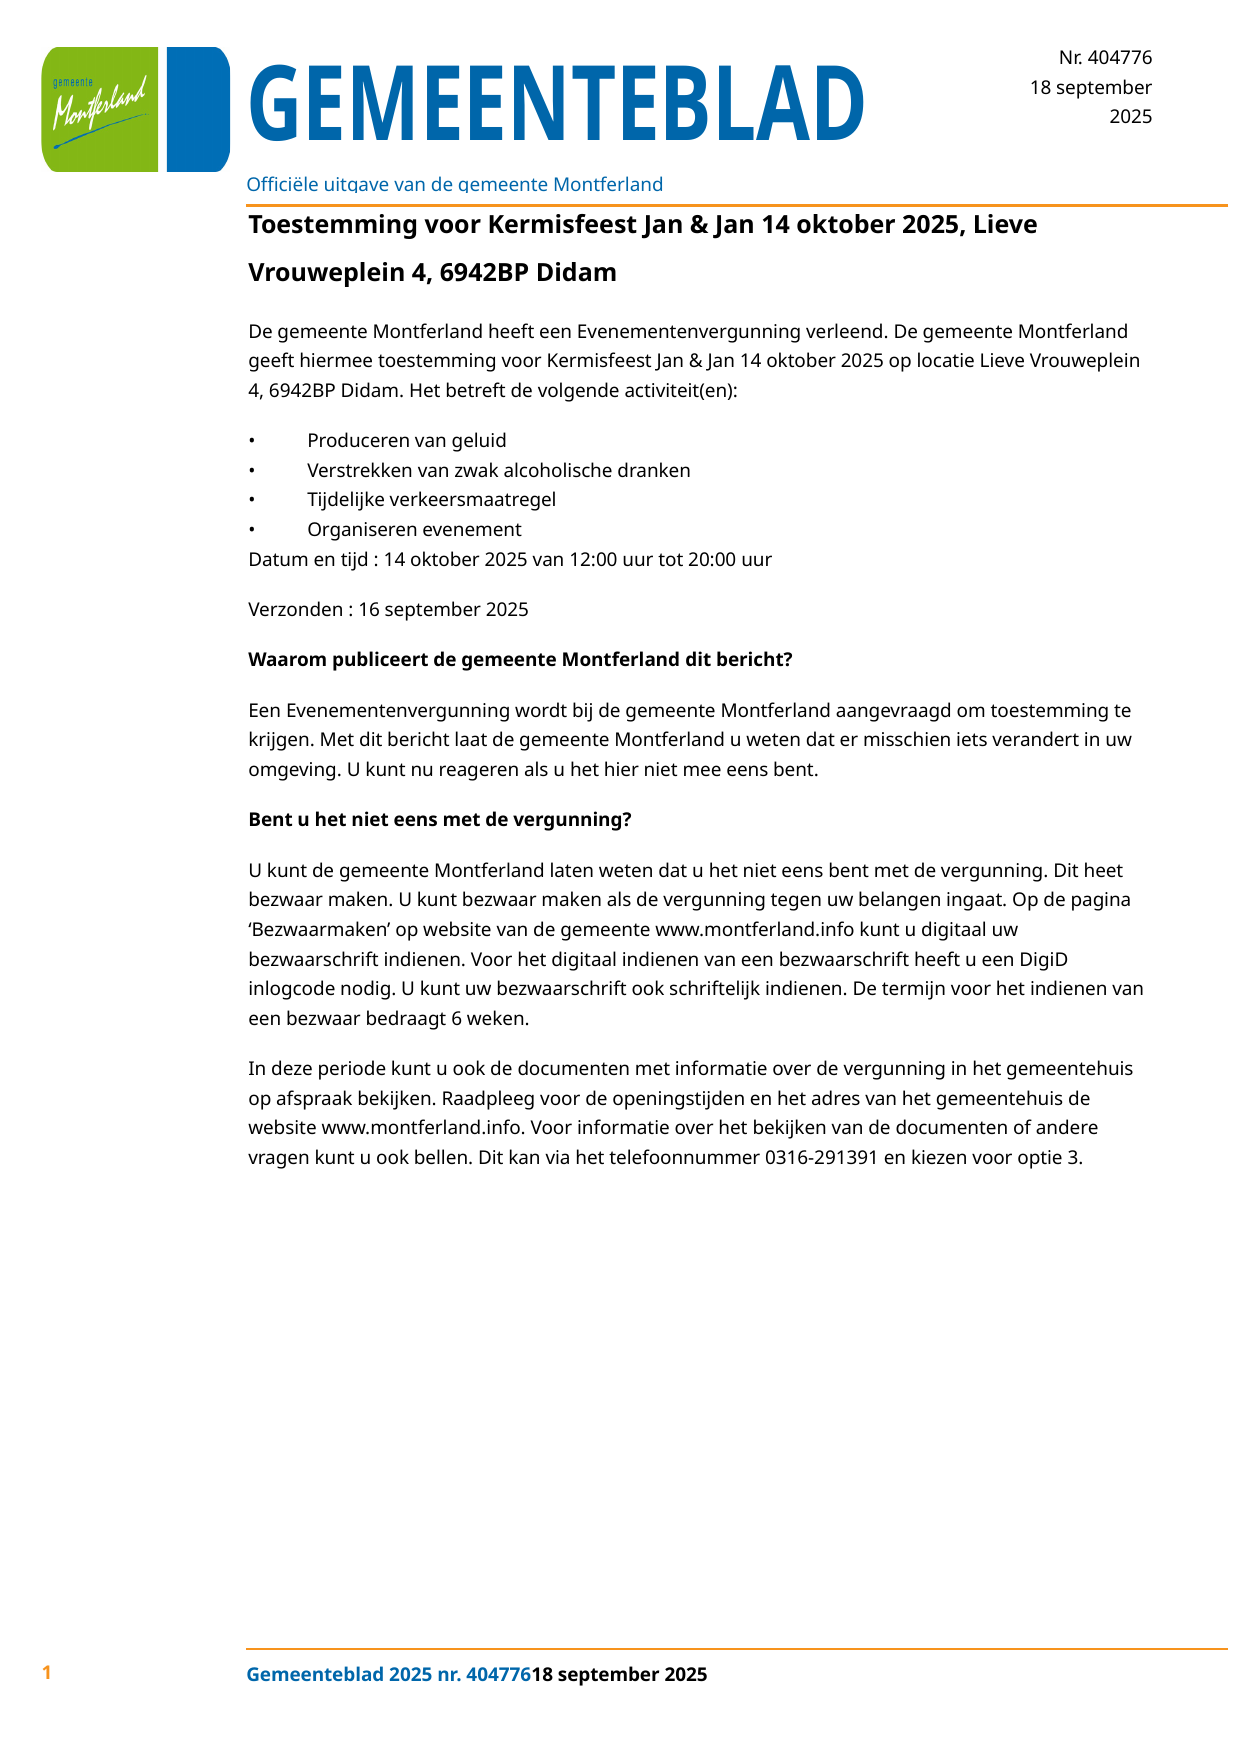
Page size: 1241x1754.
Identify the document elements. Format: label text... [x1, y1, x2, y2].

list Organiseren evenement [248, 516, 1152, 542]
text Bent u het niet eens met de vergunning? [248, 807, 1152, 832]
text Waarom publiceert de gemeente Montferland dit bericht? [248, 647, 1152, 672]
text U kunt de gemeente Montferland laten weten dat u het niet eens bent met de vergunning. Dit heet bezwaar maken. U kunt bezwaar maken als de vergunning tegen uw belangen ingaat. Op de pagina ‘Bezwaarmaken’ op website van de gemeente www.montferland.info kunt u digitaal uw bezwaarschrift indienen. Voor het digitaal indienen van een bezwaarschrift heeft u een DigiD inlogcode nodig. U kunt uw bezwaarschrift ook schriftelijk indienen. De termijn voor het indienen van een bezwaar bedraagt 6 weken. [248, 857, 1152, 1031]
text Toestemming voor Kermisfeest Jan & Jan 14 oktober 2025, Lieve Vrouweplein 4, 6942BP Didam [248, 207, 1152, 288]
text Verzonden : 16 september 2025 [248, 596, 1152, 622]
text De gemeente Montferland heeft een Evenementenvergunning verleend. De gemeente Montferland geeft hiermee toestemming voor Kermisfeest Jan & Jan 14 oktober 2025 op locatie Lieve Vrouweplein 4, 6942BP Didam. Het betreft de volgende activiteit(en): [248, 318, 1152, 403]
list Verstrekken van zwak alcoholische dranken [248, 457, 1152, 483]
text Datum en tijd : 14 oktober 2025 van 12:00 uur tot 20:00 uur [248, 546, 1152, 572]
text Een Evenementenvergunning wordt bij de gemeente Montferland aangevraagd om toestemming te krijgen. Met dit bericht laat de gemeente Montferland u weten dat er misschien iets verandert in uw omgeving. U kunt nu reageren als u het hier niet mee eens bent. [248, 697, 1152, 782]
list Produceren van geluid [248, 427, 1152, 453]
list Tijdelijke verkeersmaatregel [248, 487, 1152, 512]
text In deze periode kunt u ook de documenten met informatie over de vergunning in het gemeentehuis op afspraak bekijken. Raadpleeg voor de openingstijden en het adres van het gemeentehuis de website www.montferland.info. Voor informatie over het bekijken van de documenten of andere vragen kunt u ook bellen. Dit kan via het telefoonnummer 0316-291391 en kiezen voor optie 3. [248, 1055, 1152, 1170]
picture [41, 47, 231, 172]
